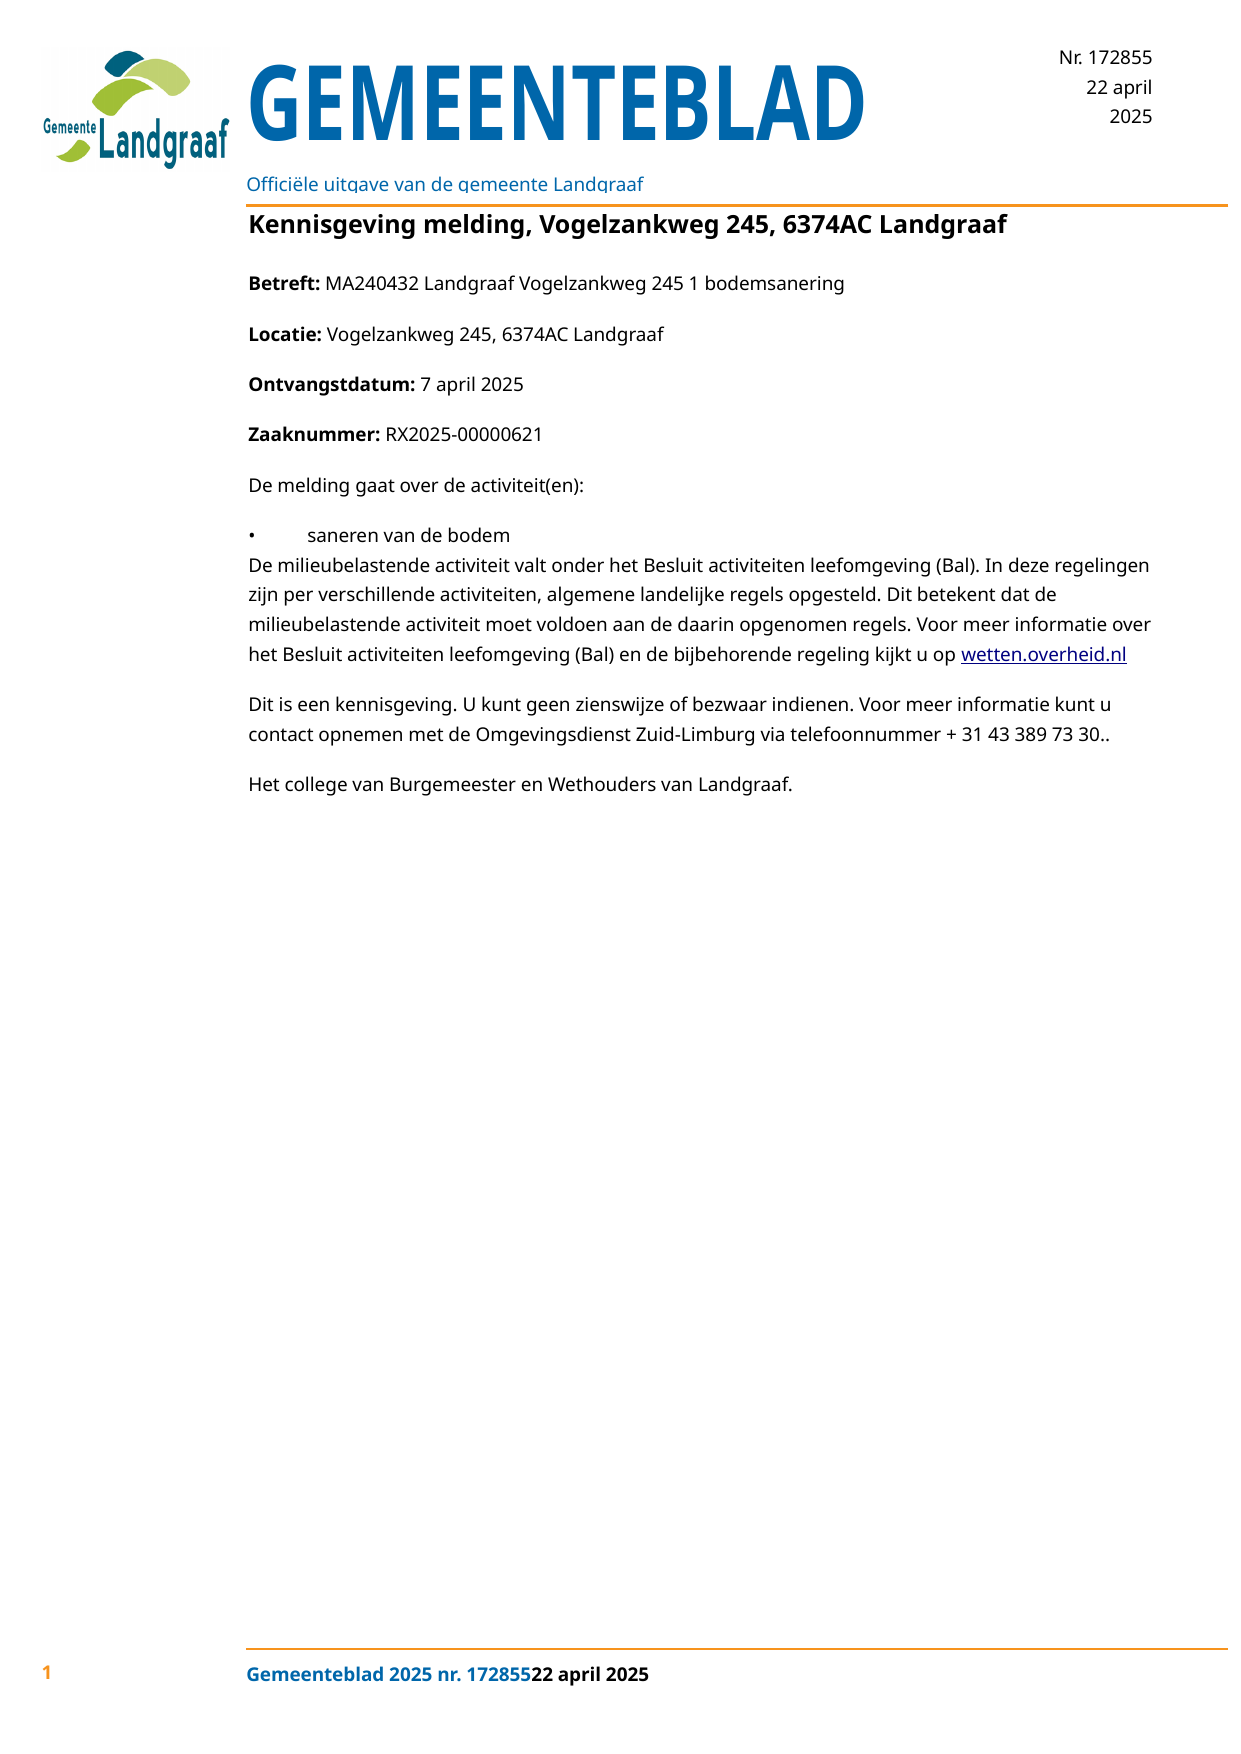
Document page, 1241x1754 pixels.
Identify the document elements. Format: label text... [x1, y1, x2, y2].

picture [41, 47, 231, 172]
text Locatie: Vogelzankweg 245, 6374AC Landgraaf [248, 321, 1152, 346]
text Dit is een kennisgeving. U kunt geen zienswijze of bezwaar indienen. Voor meer informatie kunt u contact opnemen met de Omgevingsdienst Zuid-Limburg via telefoonnummer + 31 43 389 73 30.. [248, 691, 1152, 746]
list saneren van de bodem [248, 522, 1152, 548]
text Kennisgeving melding, Vogelzankweg 245, 6374AC Landgraaf [248, 207, 1152, 241]
text Betreft: MA240432 Landgraaf Vogelzankweg 245 1 bodemsanering [248, 270, 1152, 296]
text Het college van Burgemeester en Wethouders van Landgraaf. [248, 771, 1152, 797]
text Ontvangstdatum: 7 april 2025 [248, 371, 1152, 397]
text Zaaknummer: RX2025-00000621 [248, 422, 1152, 447]
text De melding gaat over de activiteit(en): [248, 472, 1152, 498]
text De milieubelastende activiteit valt onder het Besluit activiteiten leefomgeving (Bal). In deze regelingen zijn per verschillende activiteiten, algemene landelijke regels opgesteld. Dit betekent dat de milieubelastende activiteit moet voldoen aan de daarin opgenomen regels. Voor meer informatie over het Besluit activiteiten leefomgeving (Bal) en de bijbehorende regeling kijkt u op wetten.overheid.nl [248, 552, 1152, 666]
